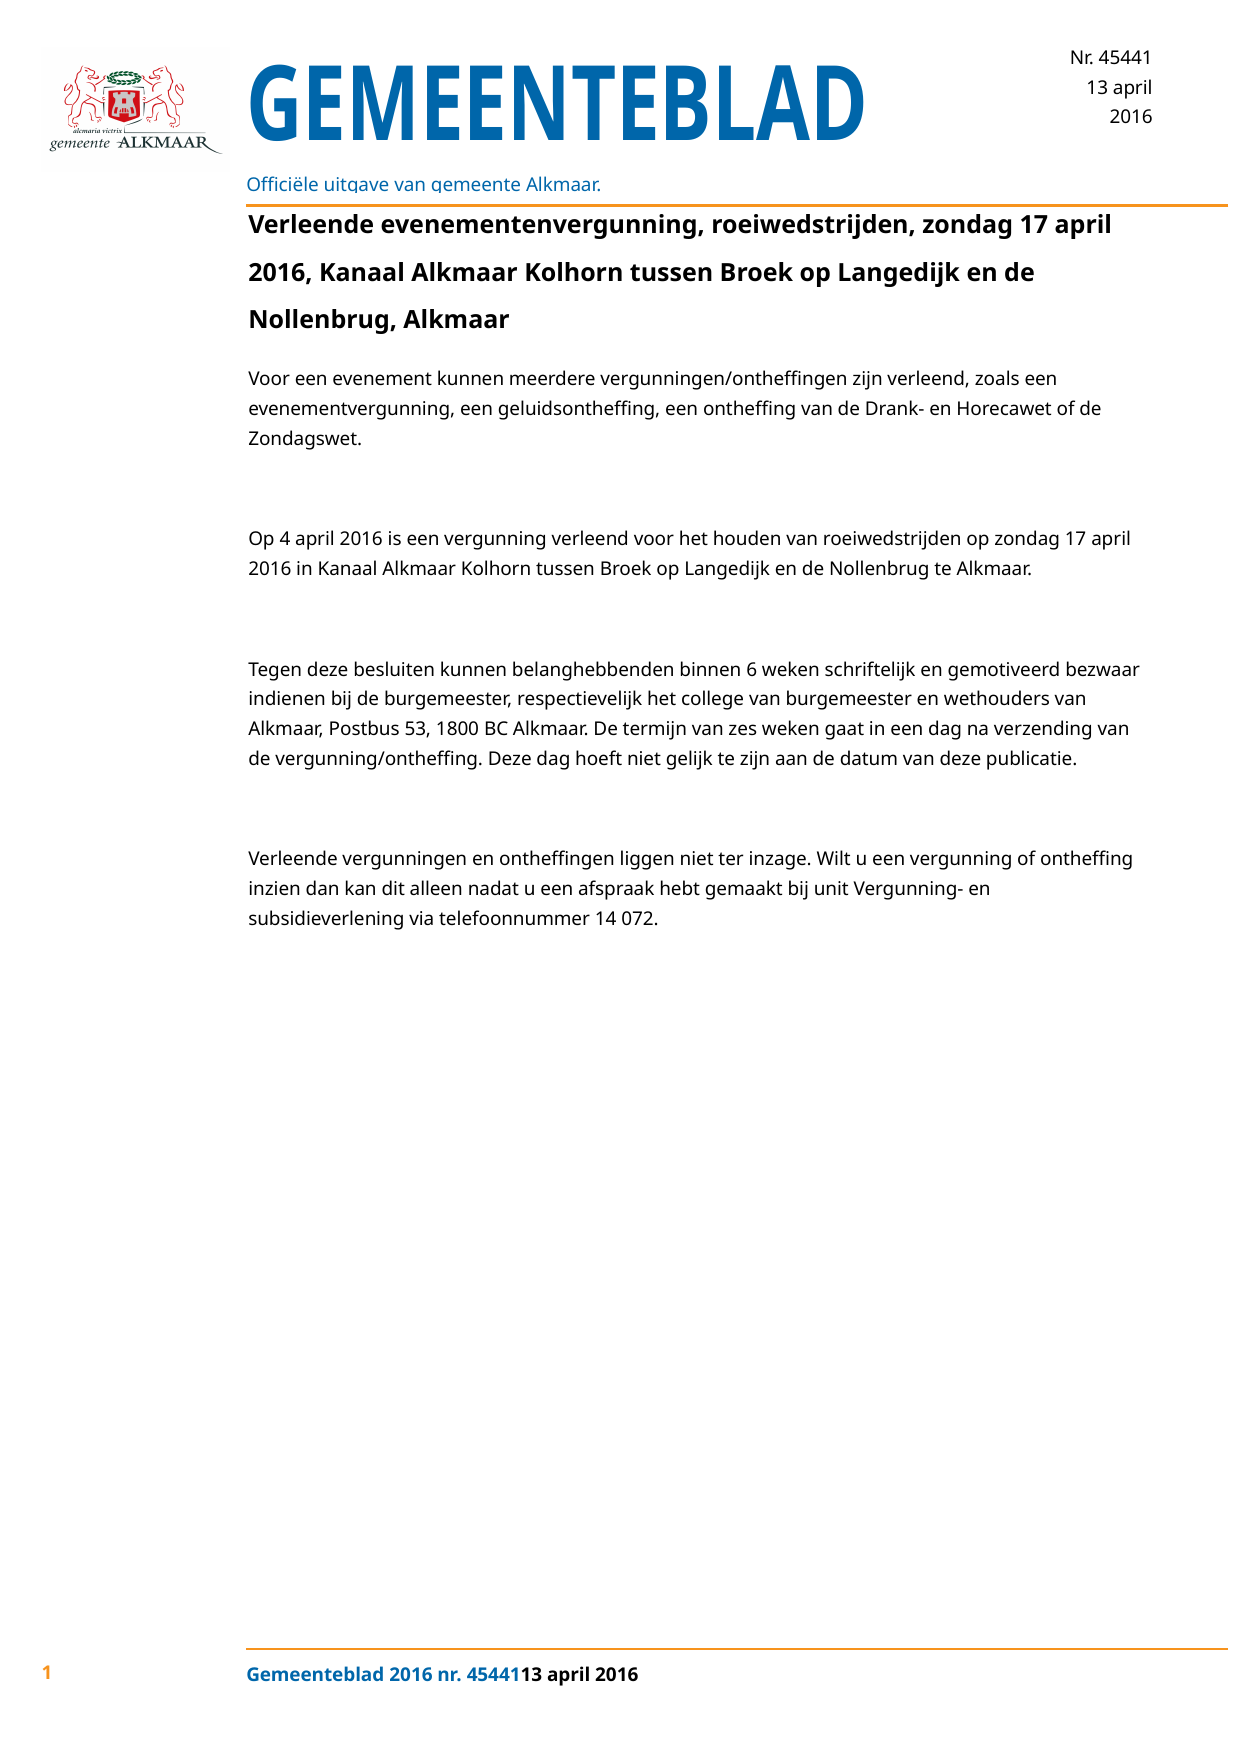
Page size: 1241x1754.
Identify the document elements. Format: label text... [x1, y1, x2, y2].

text Op 4 april 2016 is een vergunning verleend voor het houden van roeiwedstrijden op zondag 17 april 2016 in Kanaal Alkmaar Kolhorn tussen Broek op Langedijk en de Nollenbrug te Alkmaar. [248, 526, 1152, 581]
picture [41, 47, 231, 172]
text Verleende evenementenvergunning, roeiwedstrijden, zondag 17 april 2016, Kanaal Alkmaar Kolhorn tussen Broek op Langedijk en de Nollenbrug, Alkmaar [248, 207, 1152, 336]
text Voor een evenement kunnen meerdere vergunningen/ontheffingen zijn verleend, zoals een evenementvergunning, een geluidsontheffing, een ontheffing van de Drank- en Horecawet of de Zondagswet. [248, 366, 1152, 450]
text Tegen deze besluiten kunnen belanghebbenden binnen 6 weken schriftelijk en gemotiveerd bezwaar indienen bij de burgemeester, respectievelijk het college van burgemeester en wethouders van Alkmaar, Postbus 53, 1800 BC Alkmaar. De termijn van zes weken gaat in een dag na verzending van de vergunning/ontheffing. Deze dag hoeft niet gelijk te zijn aan de datum van deze publicatie. [248, 656, 1152, 770]
text Verleende vergunningen en ontheffingen liggen niet ter inzage. Wilt u een vergunning of ontheffing inzien dan kan dit alleen nadat u een afspraak hebt gemaakt bij unit Vergunning- en subsidieverlening via telefoonnummer 14 072. [248, 846, 1152, 930]
